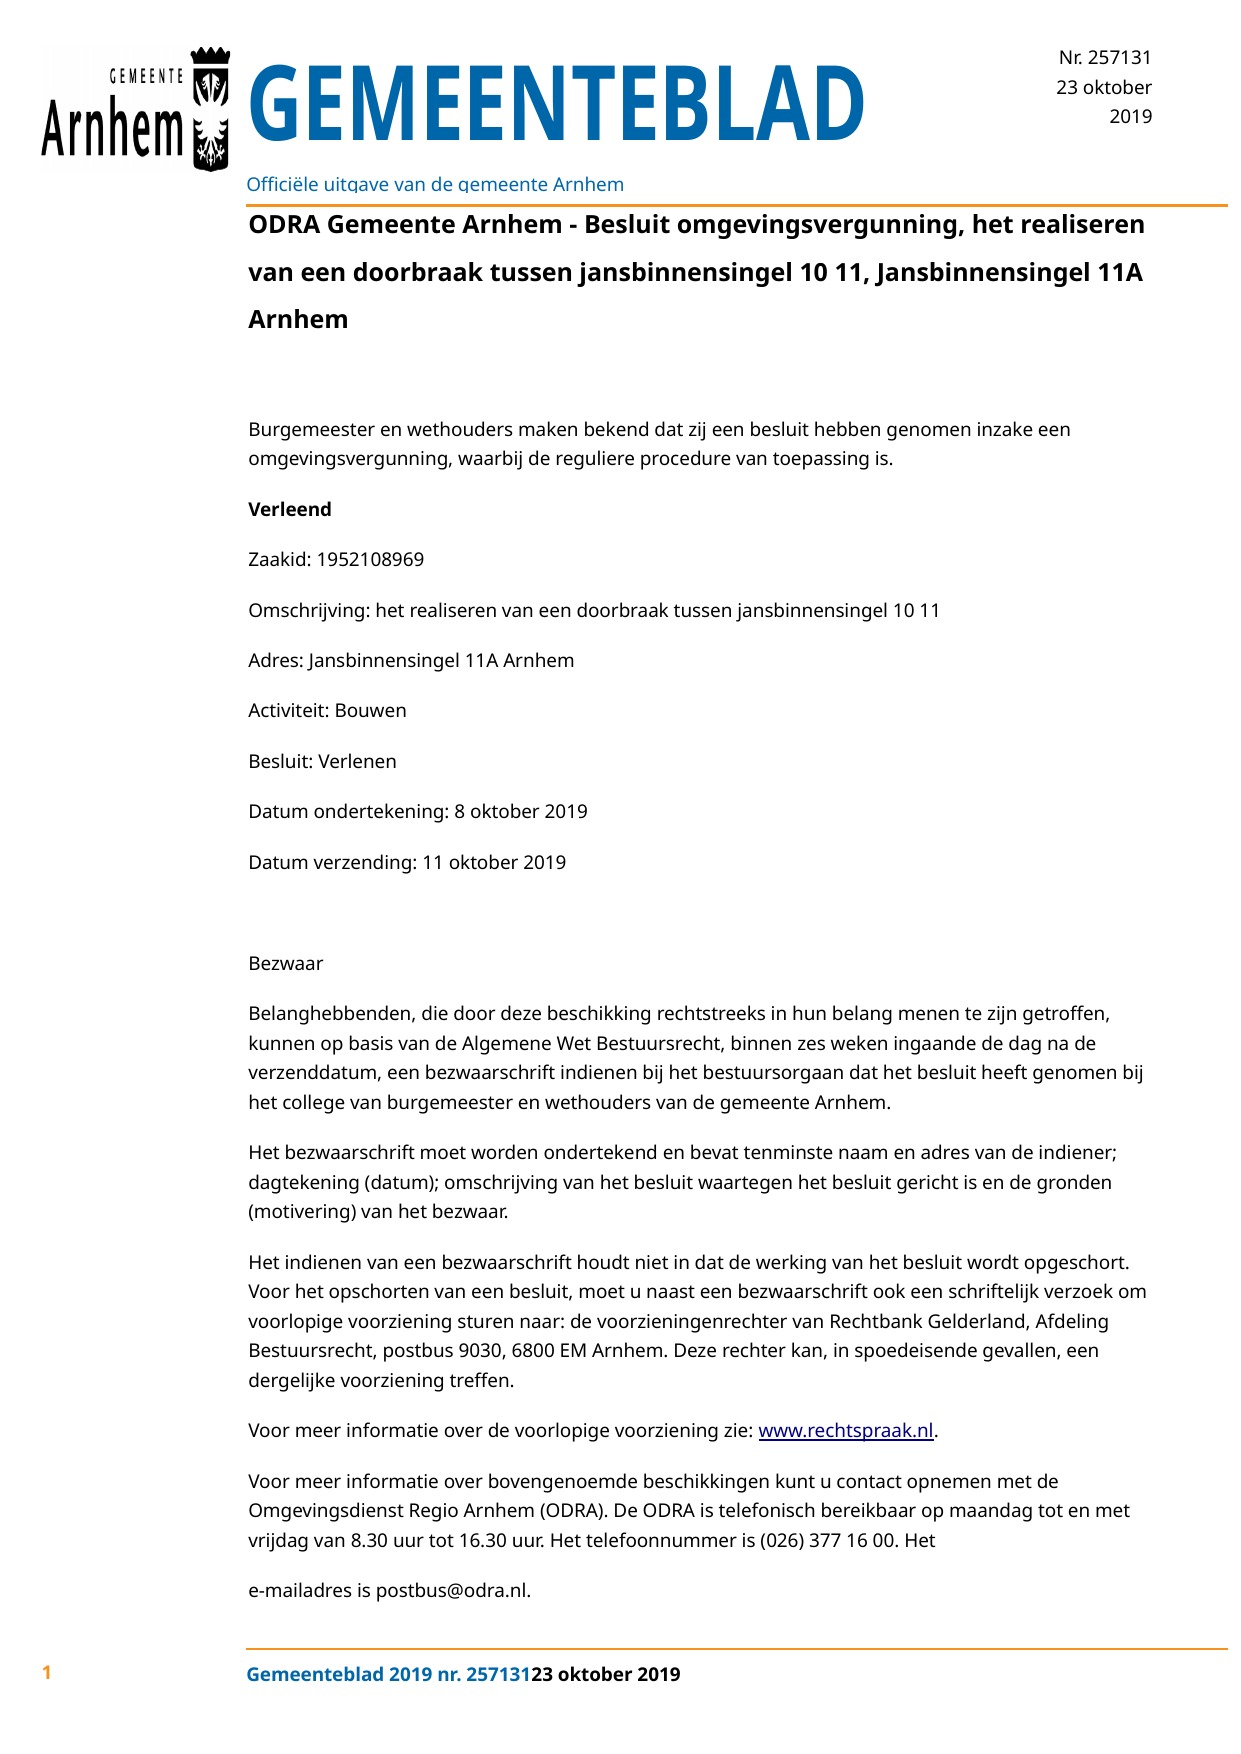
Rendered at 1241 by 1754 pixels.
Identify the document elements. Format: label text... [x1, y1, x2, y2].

text Burgemeester en wethouders maken bekend dat zij een besluit hebben genomen inzake een omgevingsvergunning, waarbij de reguliere procedure van toepassing is. [248, 416, 1152, 471]
text Activiteit: Bouwen [248, 698, 1152, 723]
text Datum verzending: 11 oktober 2019 [248, 849, 1152, 874]
text Het bezwaarschrift moet worden ondertekend en bevat tenminste naam en adres van de indiener; dagtekening (datum); omschrijving van het besluit waartegen het besluit gericht is en de gronden (motivering) van het bezwaar. [248, 1139, 1152, 1224]
text Besluit: Verlenen [248, 748, 1152, 774]
text Omschrijving: het realiseren van een doorbraak tussen jansbinnensingel 10 11 [248, 597, 1152, 622]
text e-mailadres is postbus@odra.nl. [248, 1578, 1152, 1603]
text Belanghebbenden, die door deze beschikking rechtstreeks in hun belang menen te zijn getroffen, kunnen op basis van de Algemene Wet Bestuursrecht, binnen zes weken ingaande de dag na de verzenddatum, een bezwaarschrift indienen bij het bestuursorgaan dat het besluit heeft genomen bij het college van burgemeester en wethouders van de gemeente Arnhem. [248, 1000, 1152, 1114]
text Bezwaar [248, 950, 1152, 975]
text Zaakid: 1952108969 [248, 546, 1152, 572]
text Voor meer informatie over bovengenoemde beschikkingen kunt u contact opnemen met de Omgevingsdienst Regio Arnhem (ODRA). De ODRA is telefonisch bereikbaar op maandag tot en met vrijdag van 8.30 uur tot 16.30 uur. Het telefoonnummer is (026) 377 16 00. Het [248, 1468, 1152, 1553]
text Voor meer informatie over de voorlopige voorziening zie: www.rechtspraak.nl. [248, 1418, 1152, 1443]
picture [41, 47, 231, 172]
text Datum ondertekening: 8 oktober 2019 [248, 798, 1152, 824]
text Adres: Jansbinnensingel 11A Arnhem [248, 647, 1152, 673]
text Het indienen van een bezwaarschrift houdt niet in dat de werking van het besluit wordt opgeschort. Voor het opschorten van een besluit, moet u naast een bezwaarschrift ook een schriftelijk verzoek om voorlopige voorziening sturen naar: de voorzieningenrechter van Rechtbank Gelderland, Afdeling Bestuursrecht, postbus 9030, 6800 EM Arnhem. Deze rechter kan, in spoedeisende gevallen, een dergelijke voorziening treffen. [248, 1249, 1152, 1393]
text Verleend [248, 496, 1152, 522]
text ODRA Gemeente Arnhem - Besluit omgevingsvergunning, het realiseren van een doorbraak tussen jansbinnensingel 10 11, Jansbinnensingel 11A Arnhem [248, 207, 1152, 336]
